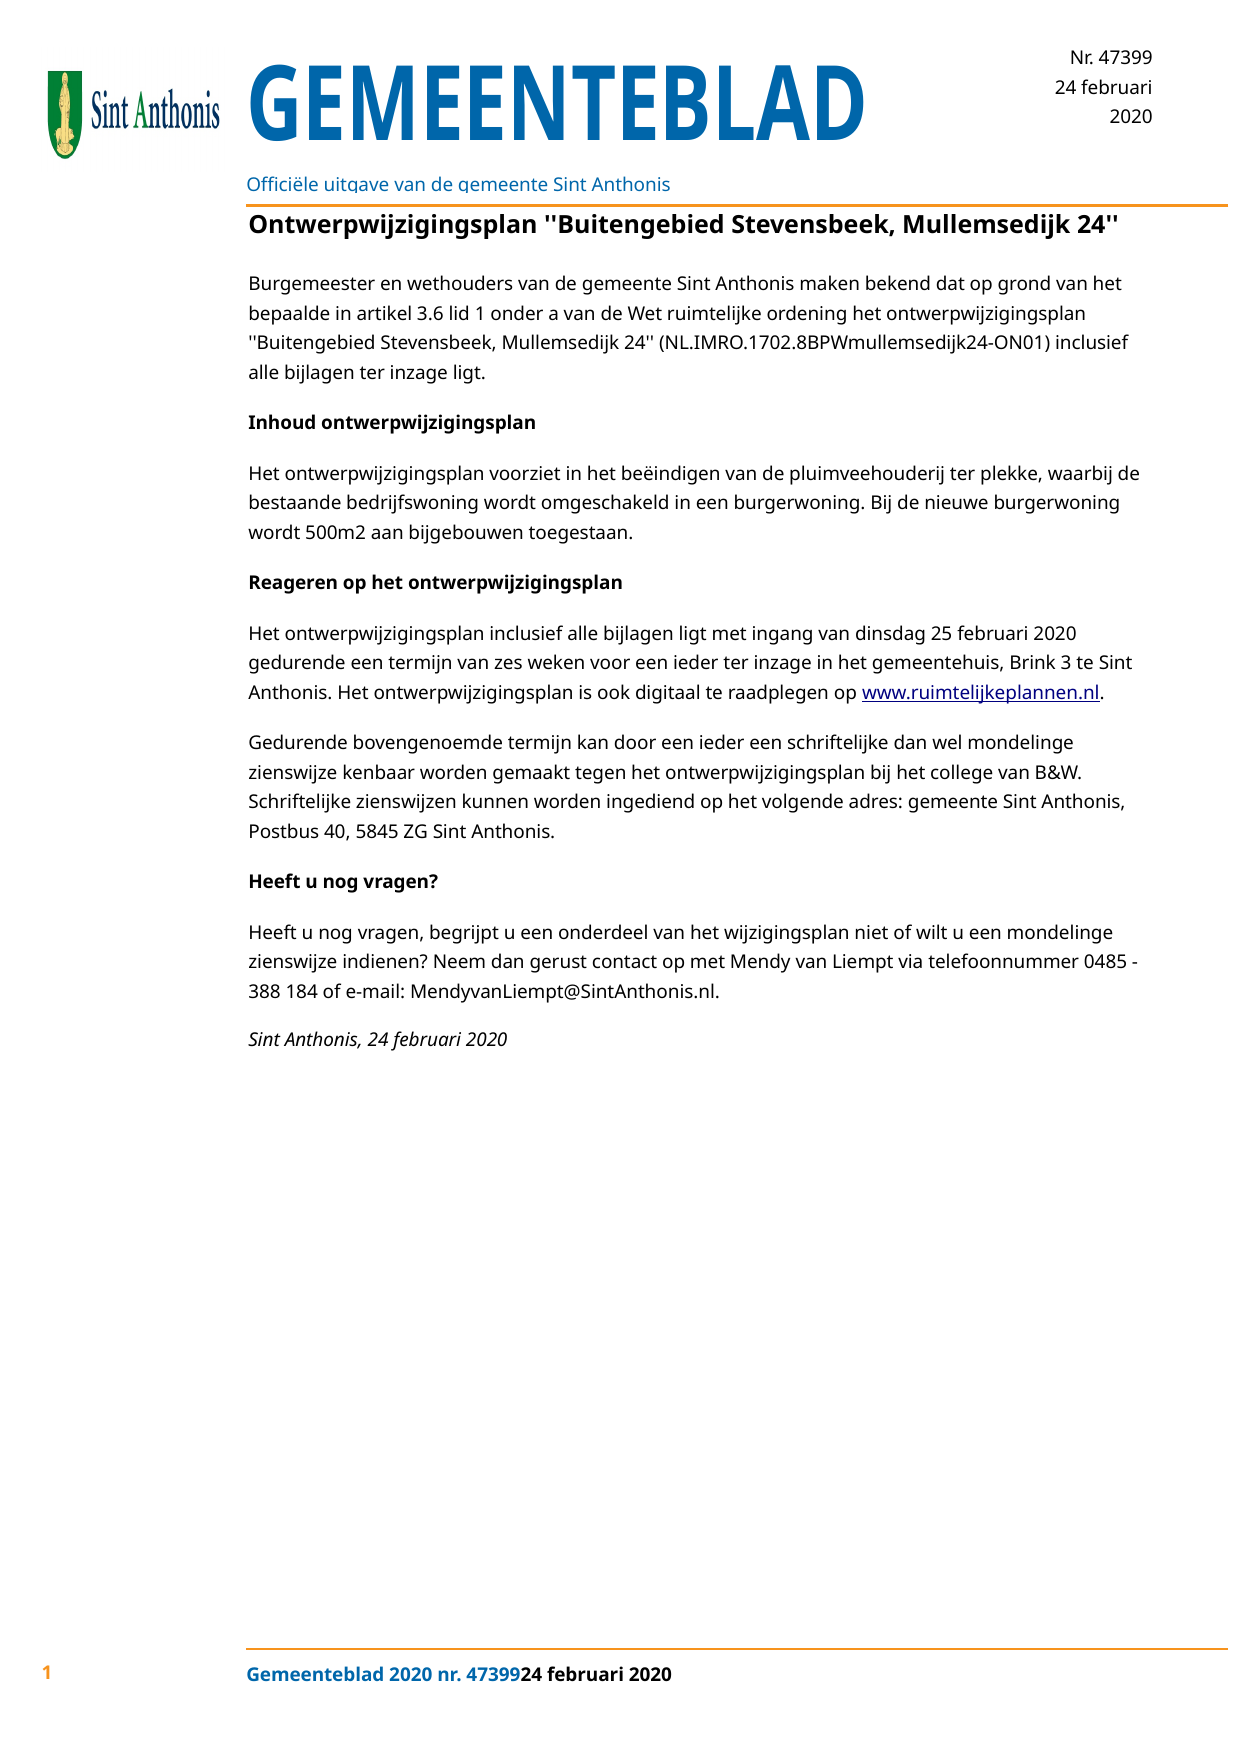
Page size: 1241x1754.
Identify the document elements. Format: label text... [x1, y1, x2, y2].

text Inhoud ontwerpwijzigingsplan [248, 409, 1152, 435]
text Heeft u nog vragen? [248, 869, 1152, 894]
text Reageren op het ontwerpwijzigingsplan [248, 569, 1152, 595]
text Sint Anthonis, 24 februari 2020 [248, 1026, 1152, 1052]
text Ontwerpwijzigingsplan ''Buitengebied Stevensbeek, Mullemsedijk 24'' [248, 207, 1152, 241]
text Gedurende bovengenoemde termijn kan door een ieder een schriftelijke dan wel mondelinge zienswijze kenbaar worden gemaakt tegen het ontwerpwijzigingsplan bij het college van B&W. Schriftelijke zienswijzen kunnen worden ingediend op het volgende adres: gemeente Sint Anthonis, Postbus 40, 5845 ZG Sint Anthonis. [248, 729, 1152, 844]
text Het ontwerpwijzigingsplan inclusief alle bijlagen ligt met ingang van dinsdag 25 februari 2020 gedurende een termijn van zes weken voor een ieder ter inzage in het gemeentehuis, Brink 3 te Sint Anthonis. Het ontwerpwijzigingsplan is ook digitaal te raadplegen op www.ruimtelijkeplannen.nl. [248, 620, 1152, 705]
picture [41, 47, 231, 172]
text Het ontwerpwijzigingsplan voorziet in het beëindigen van de pluimveehouderij ter plekke, waarbij de bestaande bedrijfswoning wordt omgeschakeld in een burgerwoning. Bij de nieuwe burgerwoning wordt 500m2 aan bijgebouwen toegestaan. [248, 460, 1152, 545]
text Heeft u nog vragen, begrijpt u een onderdeel van het wijzigingsplan niet of wilt u een mondelinge zienswijze indienen? Neem dan gerust contact op met Mendy van Liempt via telefoonnummer 0485 - 388 184 of e-mail: MendyvanLiempt@SintAnthonis.nl. [248, 919, 1152, 1004]
text Burgemeester en wethouders van de gemeente Sint Anthonis maken bekend dat op grond van het bepaalde in artikel 3.6 lid 1 onder a van de Wet ruimtelijke ordening het ontwerpwijzigingsplan ''Buitengebied Stevensbeek, Mullemsedijk 24'' (NL.IMRO.1702.8BPWmullemsedijk24-ON01) inclusief alle bijlagen ter inzage ligt. [248, 270, 1152, 385]
